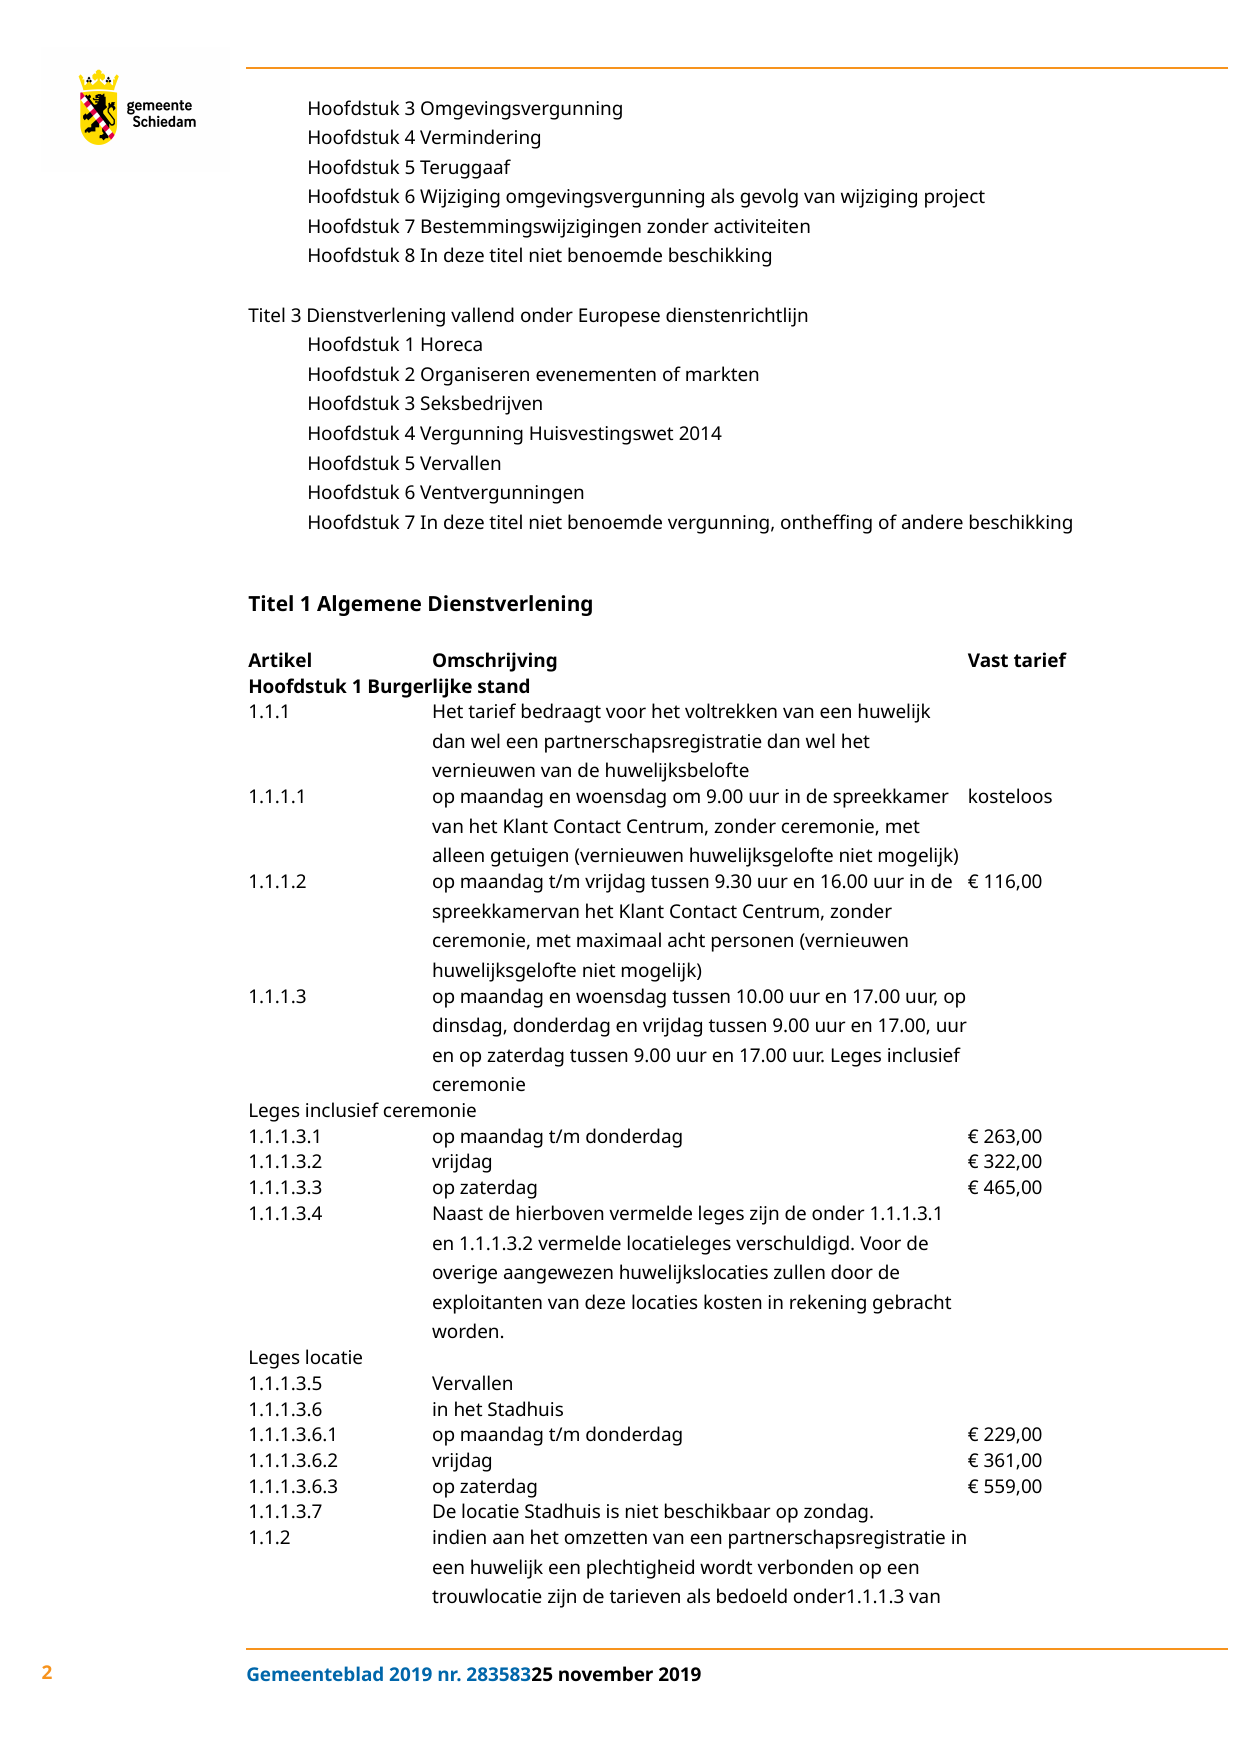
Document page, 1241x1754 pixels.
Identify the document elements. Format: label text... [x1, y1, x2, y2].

table_cell vrijdag [432, 1149, 968, 1174]
list Hoofdstuk 7 Bestemmingswijzigingen zonder activiteiten [248, 213, 1152, 239]
table_cell [968, 1396, 1152, 1421]
list Hoofdstuk 4 Vergunning Huisvestingswet 2014 [248, 420, 1152, 446]
table_header Artikel [248, 647, 432, 673]
table_cell op maandag en woensdag tussen 10.00 uur en 17.00 uur, op dinsdag, donderdag en vrijdag tussen 9.00 uur en 17.00, uur en op zaterdag tussen 9.00 uur en 17.00 uur. Leges inclusief ceremonie [432, 983, 968, 1097]
table_cell € 465,00 [968, 1175, 1152, 1200]
table_cell Leges locatie [248, 1344, 1152, 1370]
table_cell 1.1.1.3 [248, 983, 432, 1097]
table_cell De locatie Stadhuis is niet beschikbaar op zondag. [432, 1499, 968, 1524]
picture [41, 47, 231, 172]
table_cell Leges inclusief ceremonie [248, 1097, 1152, 1123]
list Hoofdstuk 4 Vermindering [248, 124, 1152, 150]
table_cell op maandag t/m donderdag [432, 1421, 968, 1447]
text Titel 1 Algemene Dienstverlening [248, 589, 1152, 617]
list Hoofdstuk 2 Organiseren evenementen of markten [248, 361, 1152, 387]
table_cell Vervallen [432, 1370, 968, 1396]
table_cell op maandag t/m vrijdag tussen 9.30 uur en 16.00 uur in de spreekkamervan het Klant Contact Centrum, zonder ceremonie, met maximaal acht personen (vernieuwen huwelijksgelofte niet mogelijk) [432, 868, 968, 983]
table_cell [968, 1370, 1152, 1396]
table_cell 1.1.1.3.2 [248, 1149, 432, 1174]
table_cell € 229,00 [968, 1421, 1152, 1447]
table_cell € 361,00 [968, 1447, 1152, 1473]
table_cell vrijdag [432, 1447, 968, 1473]
table_cell [968, 1499, 1152, 1524]
list Hoofdstuk 5 Vervallen [248, 450, 1152, 476]
list Hoofdstuk 5 Teruggaaf [248, 154, 1152, 180]
text Titel 3 Dienstverlening vallend onder Europese dienstenrichtlijn [248, 302, 1152, 328]
table_cell 1.1.1.3.6.1 [248, 1421, 432, 1447]
table_cell [968, 983, 1152, 1097]
table_cell 1.1.1.3.7 [248, 1499, 432, 1524]
table_cell Hoofdstuk 1 Burgerlijke stand [248, 673, 1152, 698]
table_cell op maandag en woensdag om 9.00 uur in de spreekkamer van het Klant Contact Centrum, zonder ceremonie, met alleen getuigen (vernieuwen huwelijksgelofte niet mogelijk) [432, 784, 968, 868]
table_cell Naast de hierboven vermelde leges zijn de onder 1.1.1.3.1 en 1.1.1.3.2 vermelde locatieleges verschuldigd. Voor de overige aangewezen huwelijkslocaties zullen door de exploitanten van deze locaties kosten in rekening gebracht worden. [432, 1200, 968, 1344]
table_cell indien aan het omzetten van een partnerschapsregistratie in een huwelijk een plechtigheid wordt verbonden op een trouwlocatie zijn de tarieven als bedoeld onder1.1.1.3 van [432, 1524, 968, 1609]
list Hoofdstuk 3 Omgevingsvergunning [248, 95, 1152, 121]
table_cell € 322,00 [968, 1149, 1152, 1174]
table_cell 1.1.1.2 [248, 868, 432, 983]
table_cell 1.1.1.3.5 [248, 1370, 432, 1396]
list Hoofdstuk 1 Horeca [248, 331, 1152, 357]
table_cell in het Stadhuis [432, 1396, 968, 1421]
table_cell [968, 1200, 1152, 1344]
table_cell Het tarief bedraagt voor het voltrekken van een huwelijk dan wel een partnerschapsregistratie dan wel het vernieuwen van de huwelijksbelofte [432, 699, 968, 783]
table_cell 1.1.1.1 [248, 784, 432, 868]
table_cell 1.1.2 [248, 1524, 432, 1609]
table_header Vast tarief [968, 647, 1152, 673]
table_cell op maandag t/m donderdag [432, 1123, 968, 1149]
table_cell op zaterdag [432, 1473, 968, 1499]
table_cell 1.1.1.3.3 [248, 1175, 432, 1200]
list Hoofdstuk 6 Wijziging omgevingsvergunning als gevolg van wijziging project [248, 183, 1152, 209]
table_cell kosteloos [968, 784, 1152, 868]
table_cell 1.1.1.3.6.3 [248, 1473, 432, 1499]
list Hoofdstuk 3 Seksbedrijven [248, 391, 1152, 416]
table_cell € 116,00 [968, 868, 1152, 983]
table_cell 1.1.1.3.6 [248, 1396, 432, 1421]
table_cell op zaterdag [432, 1175, 968, 1200]
table_cell € 263,00 [968, 1123, 1152, 1149]
table_cell € 559,00 [968, 1473, 1152, 1499]
list Hoofdstuk 7 In deze titel niet benoemde vergunning, ontheffing of andere beschikking [248, 509, 1152, 535]
list Hoofdstuk 8 In deze titel niet benoemde beschikking [248, 243, 1152, 268]
table_cell [968, 1524, 1152, 1609]
table_cell 1.1.1.3.6.2 [248, 1447, 432, 1473]
list Hoofdstuk 6 Ventvergunningen [248, 479, 1152, 505]
table_header Omschrijving [432, 647, 968, 673]
table_cell 1.1.1.3.1 [248, 1123, 432, 1149]
table_cell [968, 699, 1152, 783]
table_cell 1.1.1.3.4 [248, 1200, 432, 1344]
table_cell 1.1.1 [248, 699, 432, 783]
